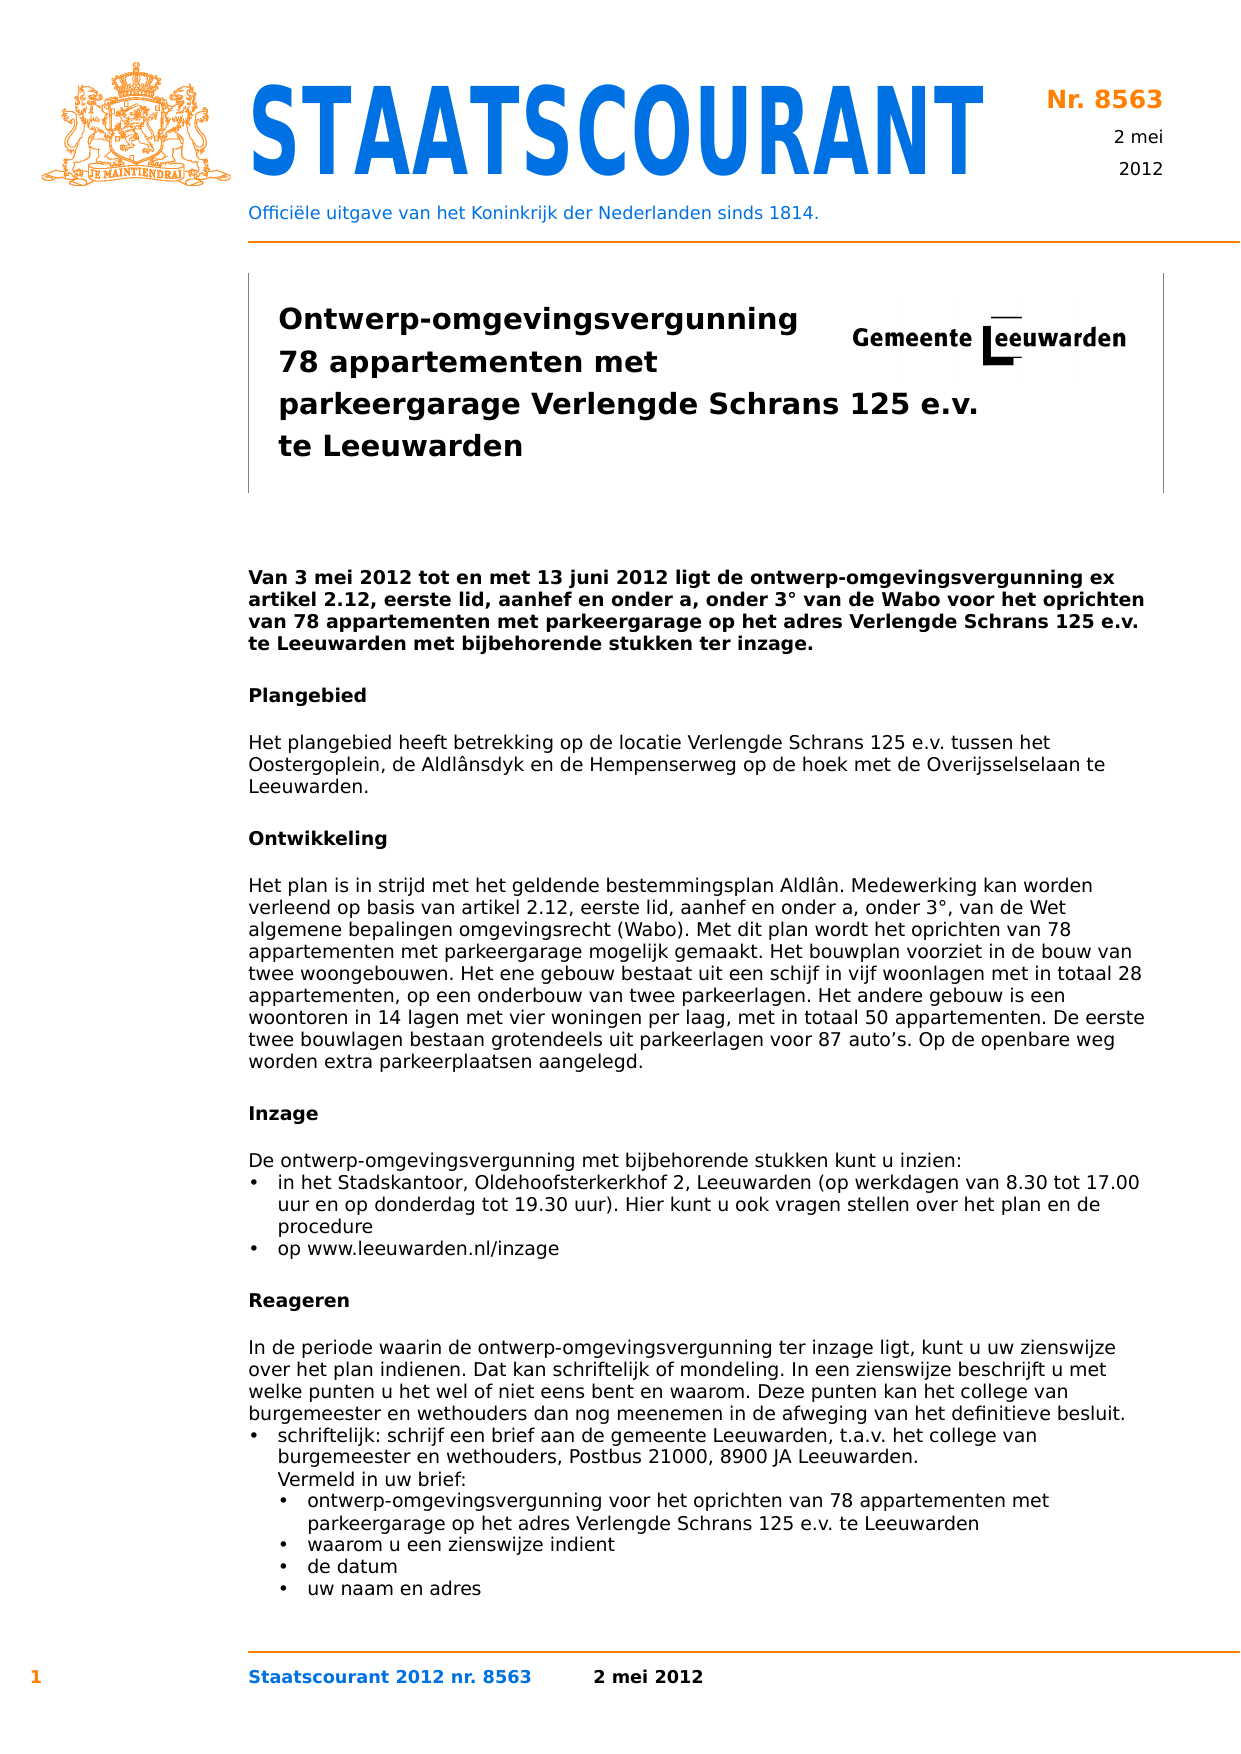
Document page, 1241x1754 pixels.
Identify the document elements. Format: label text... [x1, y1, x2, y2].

text • waarom u een zienswijze indient [278, 1534, 1163, 1556]
picture [844, 302, 1134, 380]
text • de datum [278, 1556, 1163, 1578]
text De ontwerp-omgevingsvergunning met bijbehorende stukken kunt u inzien: [248, 1150, 1163, 1172]
subtitle Ontwerp-omgevingsvergunning 78 appartementen met parkeergarage Verlengde Schrans 125 e.v. te Leeuwarden [249, 273, 1163, 493]
table_cell 2 mei [998, 121, 1240, 153]
table_header STAATSCOURANT [248, 62, 998, 203]
table_header Nr. 8563 [998, 62, 1240, 121]
subtitle Ontwikkeling [248, 828, 1163, 850]
picture [41, 62, 231, 186]
text Vermeld in uw brief: [277, 1468, 1163, 1490]
text • schriftelijk: schrijf een brief aan de gemeente Leeuwarden, t.a.v. het college van burgemeester en wethouders, Postbus 21000, 8900 JA Leeuwarden. [248, 1424, 1163, 1468]
text • ontwerp-omgevingsvergunning voor het oprichten van 78 appartementen met parkeergarage op het adres Verlengde Schrans 125 e.v. te Leeuwarden [278, 1490, 1163, 1534]
subtitle Inzage [248, 1103, 1163, 1125]
subtitle Plangebied [248, 685, 1163, 707]
text Het plan is in strijd met het geldende bestemmingsplan Aldlân. Medewerking kan worden verleend op basis van artikel 2.12, eerste lid, aanhef en onder a, onder 3°, van de Wet algemene bepalingen omgevingsrecht (Wabo). Met dit plan wordt het oprichten van 78 appartementen met parkeergarage mogelijk gemaakt. Het bouwplan voorziet in de bouw van twee woongebouwen. Het ene gebouw bestaat uit een schijf in vijf woonlagen met in totaal 28 appartementen, op een onderbouw van twee parkeerlagen. Het andere gebouw is een woontoren in 14 lagen met vier woningen per laag, met in totaal 50 appartementen. De eerste twee bouwlagen bestaan grotendeels uit parkeerlagen voor 87 auto’s. Op de openbare weg worden extra parkeerplaatsen aangelegd. [248, 875, 1163, 1073]
text Het plangebied heeft betrekking op de locatie Verlengde Schrans 125 e.v. tussen het Oostergoplein, de Aldlânsdyk en de Hempenserweg op de hoek met de Overijsselselaan te Leeuwarden. [248, 732, 1163, 798]
table_header [25, 62, 248, 241]
text In de periode waarin de ontwerp-omgevingsvergunning ter inzage ligt, kunt u uw zienswijze over het plan indienen. Dat kan schriftelijk of mondeling. In een zienswijze beschrijft u met welke punten u het wel of niet eens bent en waarom. Deze punten kan het college van burgemeester en wethouders dan nog meenemen in de afweging van het definitieve besluit. [248, 1337, 1163, 1424]
text • op www.leeuwarden.nl/inzage [248, 1238, 1163, 1259]
text • in het Stadskantoor, Oldehoofsterkerkhof 2, Leeuwarden (op werkdagen van 8.30 tot 17.00 uur en op donderdag tot 19.30 uur). Hier kunt u ook vragen stellen over het plan en de procedure [248, 1172, 1163, 1238]
table_cell Officiële uitgave van het Koninkrijk der Nederlanden sinds 1814. [248, 203, 1240, 241]
text Van 3 mei 2012 tot en met 13 juni 2012 ligt de ontwerp-omgevingsvergunning ex artikel 2.12, eerste lid, aanhef en onder a, onder 3° van de Wabo voor het oprichten van 78 appartementen met parkeergarage op het adres Verlengde Schrans 125 e.v. te Leeuwarden met bijbehorende stukken ter inzage. [248, 567, 1163, 655]
table_cell 2012 [998, 153, 1240, 203]
text • uw naam en adres [278, 1578, 1163, 1600]
subtitle Reageren [248, 1289, 1163, 1312]
